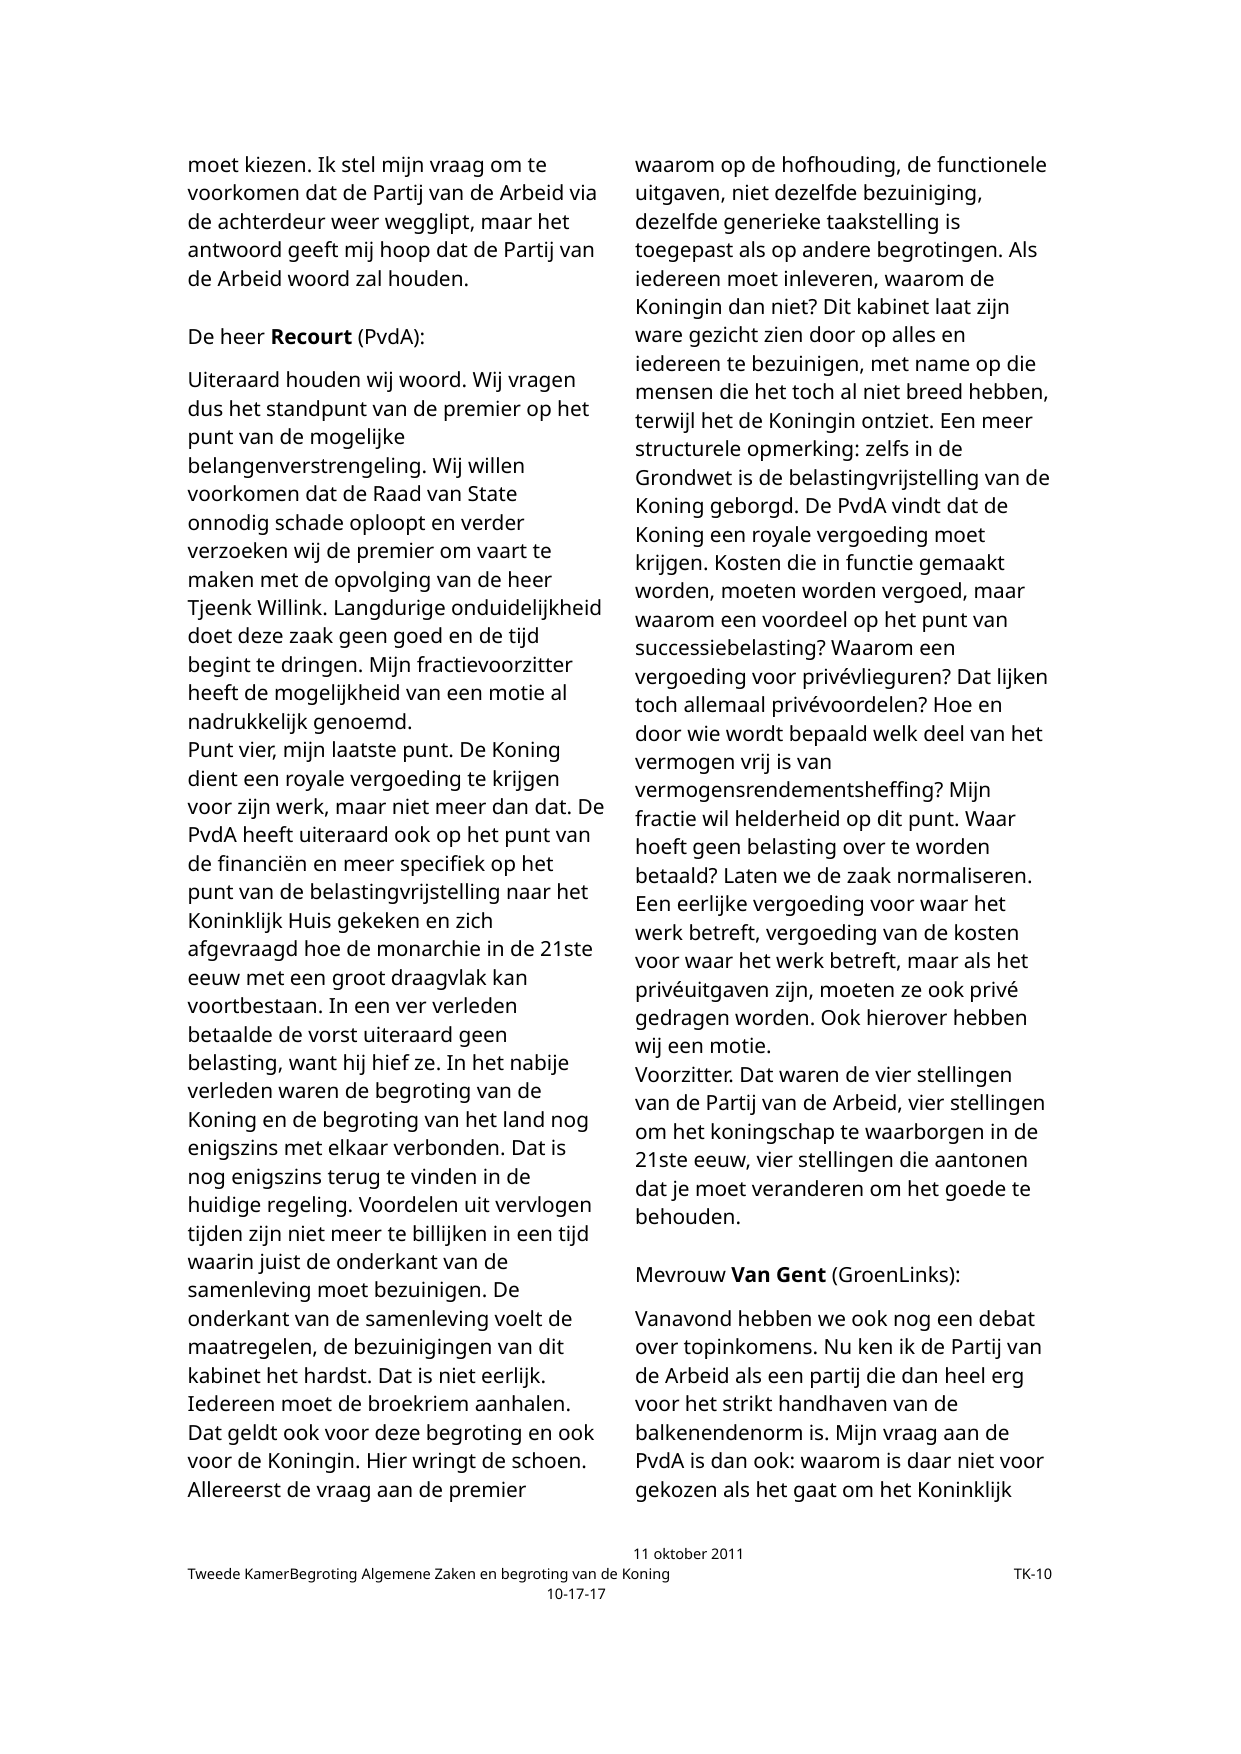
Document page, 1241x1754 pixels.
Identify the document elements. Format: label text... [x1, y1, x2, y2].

text Uiteraard houden wij woord. Wij vragen dus het standpunt van de premier op het punt van de mogelijke belangenverstrengeling. Wij willen voorkomen dat de Raad van State onnodig schade oploopt en verder verzoeken wij de premier om vaart te maken met de opvolging van de heer Tjeenk Willink. Langdurige onduidelijkheid doet deze zaak geen goed en de tijd begint te dringen. Mijn fractievoorzitter heeft de mogelijkheid van een motie al nadrukkelijk genoemd. [187, 366, 605, 735]
text moet kiezen. Ik stel mijn vraag om te voorkomen dat de Partij van de Arbeid via de achterdeur weer wegglipt, maar het antwoord geeft mij hoop dat de Partij van de Arbeid woord zal houden. [187, 150, 605, 292]
text Mevrouw Van Gent (GroenLinks): [635, 1261, 1053, 1289]
text Allereerst de vraag aan de premier [187, 1475, 605, 1503]
text waarom op de hofhouding, de functionele uitgaven, niet dezelfde bezuiniging, dezelfde generieke taakstelling is toegepast als op andere begrotingen. Als iedereen moet inleveren, waarom de Koningin dan niet? Dit kabinet laat zijn ware gezicht zien door op alles en iedereen te bezuinigen, met name op die mensen die het toch al niet breed hebben, terwijl het de Koningin ontziet. Een meer structurele opmerking: zelfs in de Grondwet is de belastingvrijstelling van de Koning geborgd. De PvdA vindt dat de Koning een royale vergoeding moet krijgen. Kosten die in functie gemaakt worden, moeten worden vergoed, maar waarom een voordeel op het punt van successiebelasting? Waarom een vergoeding voor privévlieguren? Dat lijken toch allemaal privévoordelen? Hoe en door wie wordt bepaald welk deel van het vermogen vrij is van vermogensrendementsheffing? Mijn fractie wil helderheid op dit punt. Waar hoeft geen belasting over te worden betaald? Laten we de zaak normaliseren. Een eerlijke vergoeding voor waar het werk betreft, vergoeding van de kosten voor waar het werk betreft, maar als het privéuitgaven zijn, moeten ze ook privé gedragen worden. Ook hierover hebben wij een motie. [635, 150, 1053, 1060]
text De heer Recourt (PvdA): [187, 322, 605, 351]
text Punt vier, mijn laatste punt. De Koning dient een royale vergoeding te krijgen voor zijn werk, maar niet meer dan dat. De PvdA heeft uiteraard ook op het punt van de financiën en meer specifiek op het punt van de belastingvrijstelling naar het Koninklijk Huis gekeken en zich afgevraagd hoe de monarchie in de 21ste eeuw met een groot draagvlak kan voortbestaan. In een ver verleden betaalde de vorst uiteraard geen belasting, want hij hief ze. In het nabije verleden waren de begroting van de Koning en de begroting van het land nog enigszins met elkaar verbonden. Dat is nog enigszins terug te vinden in de huidige regeling. Voordelen uit vervlogen tijden zijn niet meer te billijken in een tijd waarin juist de onderkant van de samenleving moet bezuinigen. De onderkant van de samenleving voelt de maatregelen, de bezuinigingen van dit kabinet het hardst. Dat is niet eerlijk. Iedereen moet de broekriem aanhalen. Dat geldt ook voor deze begroting en ook voor de Koningin. Hier wringt de schoen. [187, 735, 605, 1475]
text Vanavond hebben we ook nog een debat over topinkomens. Nu ken ik de Partij van de Arbeid als een partij die dan heel erg voor het strikt handhaven van de balkenendenorm is. Mijn vraag aan de PvdA is dan ook: waarom is daar niet voor gekozen als het gaat om het Koninklijk [635, 1304, 1053, 1503]
text Voorzitter. Dat waren de vier stellingen van de Partij van de Arbeid, vier stellingen om het koningschap te waarborgen in de 21ste eeuw, vier stellingen die aantonen dat je moet veranderen om het goede te behouden. [635, 1060, 1053, 1231]
